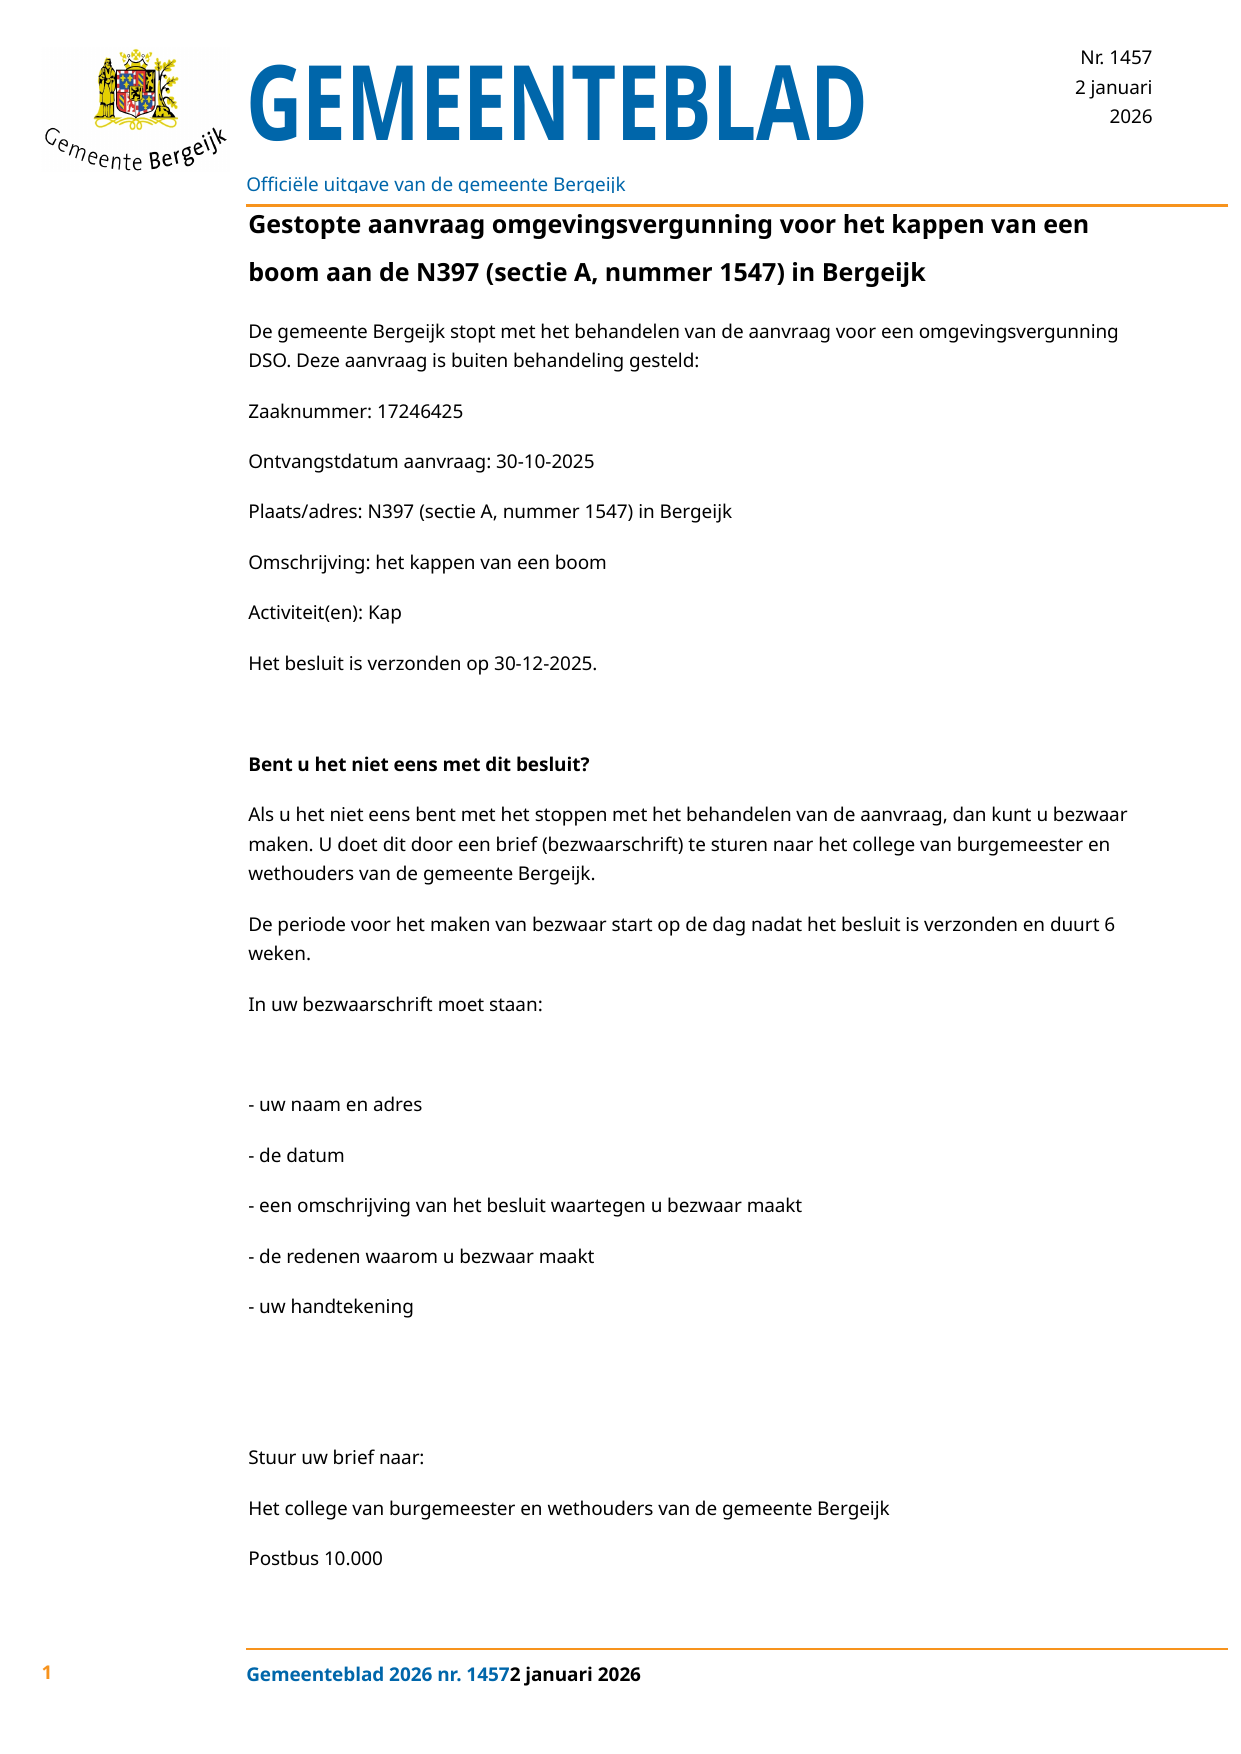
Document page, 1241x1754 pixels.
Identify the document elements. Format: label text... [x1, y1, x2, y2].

text De periode voor het maken van bezwaar start op de dag nadat het besluit is verzonden en duurt 6 weken. [248, 911, 1152, 966]
text Het college van burgemeester en wethouders van de gemeente Bergeijk [248, 1495, 1152, 1521]
text Activiteit(en): Kap [248, 599, 1152, 625]
text Postbus 10.000 [248, 1545, 1152, 1571]
text - de datum [248, 1142, 1152, 1168]
text - uw handtekening [248, 1293, 1152, 1319]
text In uw bezwaarschrift moet staan: [248, 991, 1152, 1017]
text - de redenen waarom u bezwaar maakt [248, 1243, 1152, 1269]
picture [41, 47, 231, 172]
text Zaaknummer: 17246425 [248, 398, 1152, 424]
text Ontvangstdatum aanvraag: 30-10-2025 [248, 448, 1152, 474]
text Het besluit is verzonden op 30-12-2025. [248, 650, 1152, 676]
text Bent u het niet eens met dit besluit? [248, 751, 1152, 777]
text De gemeente Bergeijk stopt met het behandelen van de aanvraag voor een omgevingsvergunning DSO. Deze aanvraag is buiten behandeling gesteld: [248, 318, 1152, 373]
text Als u het niet eens bent met het stoppen met het behandelen van de aanvraag, dan kunt u bezwaar maken. U doet dit door een brief (bezwaarschrift) te sturen naar het college van burgemeester en wethouders van de gemeente Bergeijk. [248, 801, 1152, 886]
text - uw naam en adres [248, 1092, 1152, 1117]
text Gestopte aanvraag omgevingsvergunning voor het kappen van een boom aan de N397 (sectie A, nummer 1547) in Bergeijk [248, 207, 1152, 288]
text Omschrijving: het kappen van een boom [248, 549, 1152, 575]
text Stuur uw brief naar: [248, 1444, 1152, 1470]
text - een omschrijving van het besluit waartegen u bezwaar maakt [248, 1192, 1152, 1218]
text Plaats/adres: N397 (sectie A, nummer 1547) in Bergeijk [248, 499, 1152, 524]
